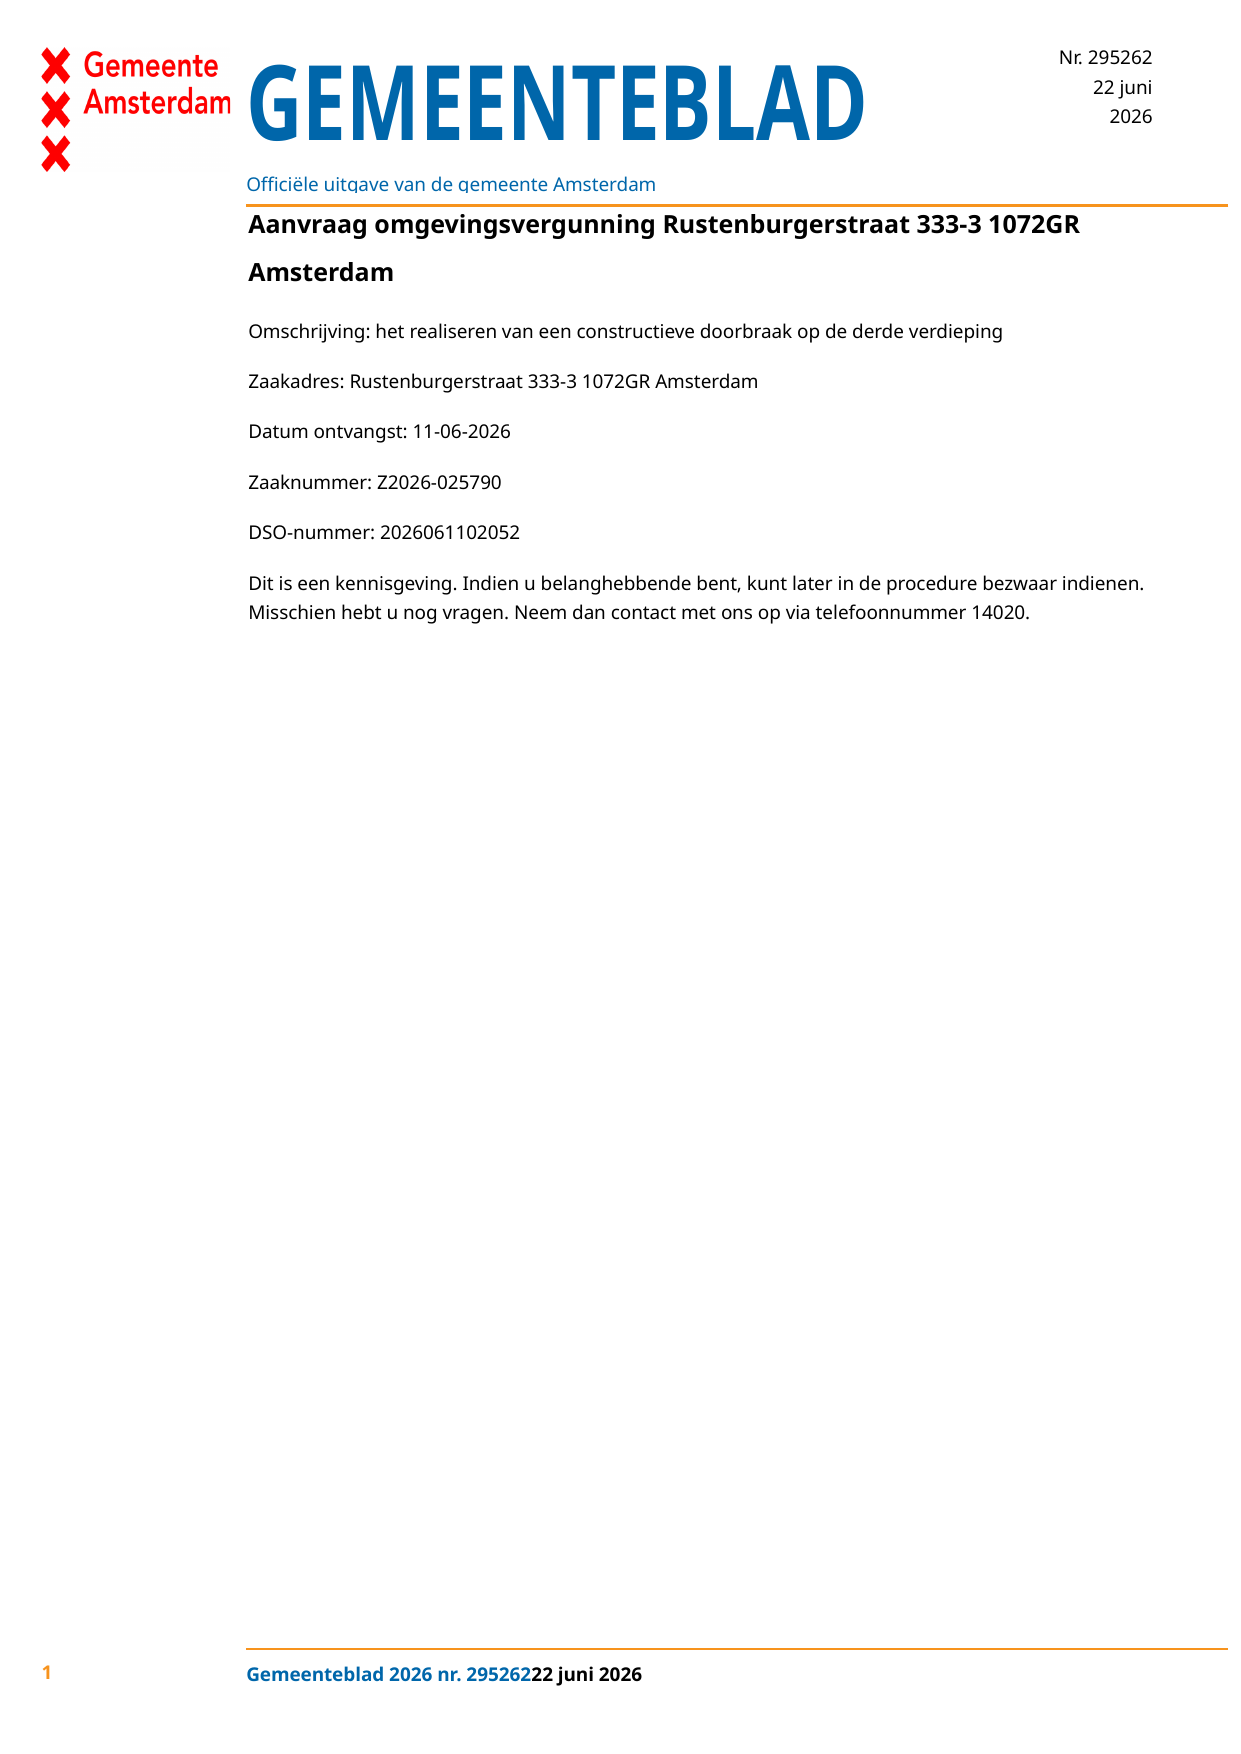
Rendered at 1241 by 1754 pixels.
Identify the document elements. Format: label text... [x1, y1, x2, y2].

text Zaakadres: Rustenburgerstraat 333-3 1072GR Amsterdam [248, 368, 1152, 394]
text DSO-nummer: 2026061102052 [248, 519, 1152, 545]
text Datum ontvangst: 11-06-2026 [248, 419, 1152, 444]
text Zaaknummer: Z2026-025790 [248, 469, 1152, 495]
text Aanvraag omgevingsvergunning Rustenburgerstraat 333-3 1072GR Amsterdam [248, 207, 1152, 288]
text Dit is een kennisgeving. Indien u belanghebbende bent, kunt later in de procedure bezwaar indienen. Misschien hebt u nog vragen. Neem dan contact met ons op via telefoonnummer 14020. [248, 570, 1152, 625]
picture [41, 47, 231, 172]
text Omschrijving: het realiseren van een constructieve doorbraak op de derde verdieping [248, 318, 1152, 344]
